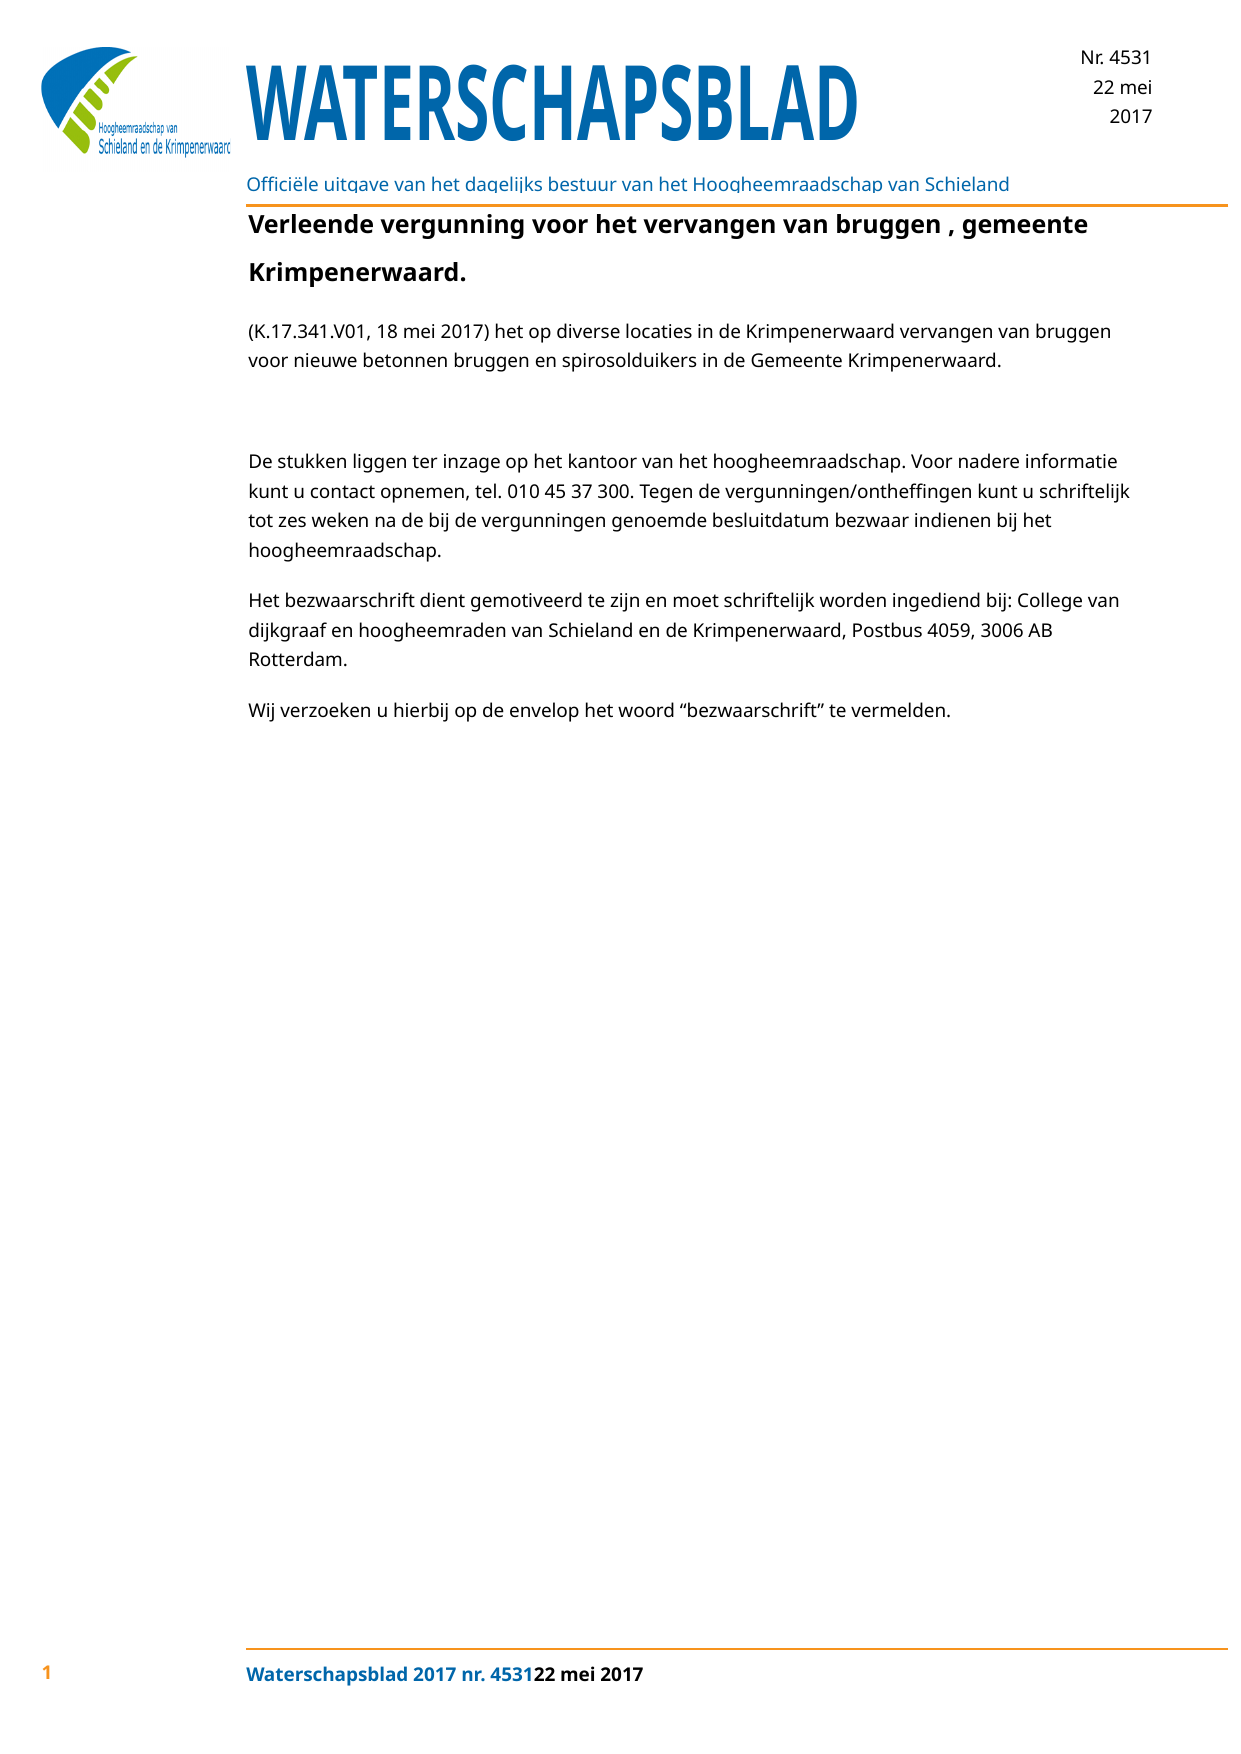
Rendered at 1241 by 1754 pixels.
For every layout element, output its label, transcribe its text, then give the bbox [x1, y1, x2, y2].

text Het bezwaarschrift dient gemotiveerd te zijn en moet schriftelijk worden ingediend bij: College van dijkgraaf en hoogheemraden van Schieland en de Krimpenerwaard, Postbus 4059, 3006 AB Rotterdam. [248, 587, 1152, 672]
text De stukken liggen ter inzage op het kantoor van het hoogheemraadschap. Voor nadere informatie kunt u contact opnemen, tel. 010 45 37 300. Tegen de vergunningen/ontheffingen kunt u schriftelijk tot zes weken na de bij de vergunningen genoemde besluitdatum bezwaar indienen bij het hoogheemraadschap. [248, 448, 1152, 563]
text Wij verzoeken u hierbij op de envelop het woord “bezwaarschrift” te vermelden. [248, 697, 1152, 723]
text Verleende vergunning voor het vervangen van bruggen , gemeente Krimpenerwaard. [248, 207, 1152, 288]
text (K.17.341.V01, 18 mei 2017) het op diverse locaties in de Krimpenerwaard vervangen van bruggen voor nieuwe betonnen bruggen en spirosolduikers in de Gemeente Krimpenerwaard. [248, 318, 1152, 373]
picture [41, 47, 231, 172]
